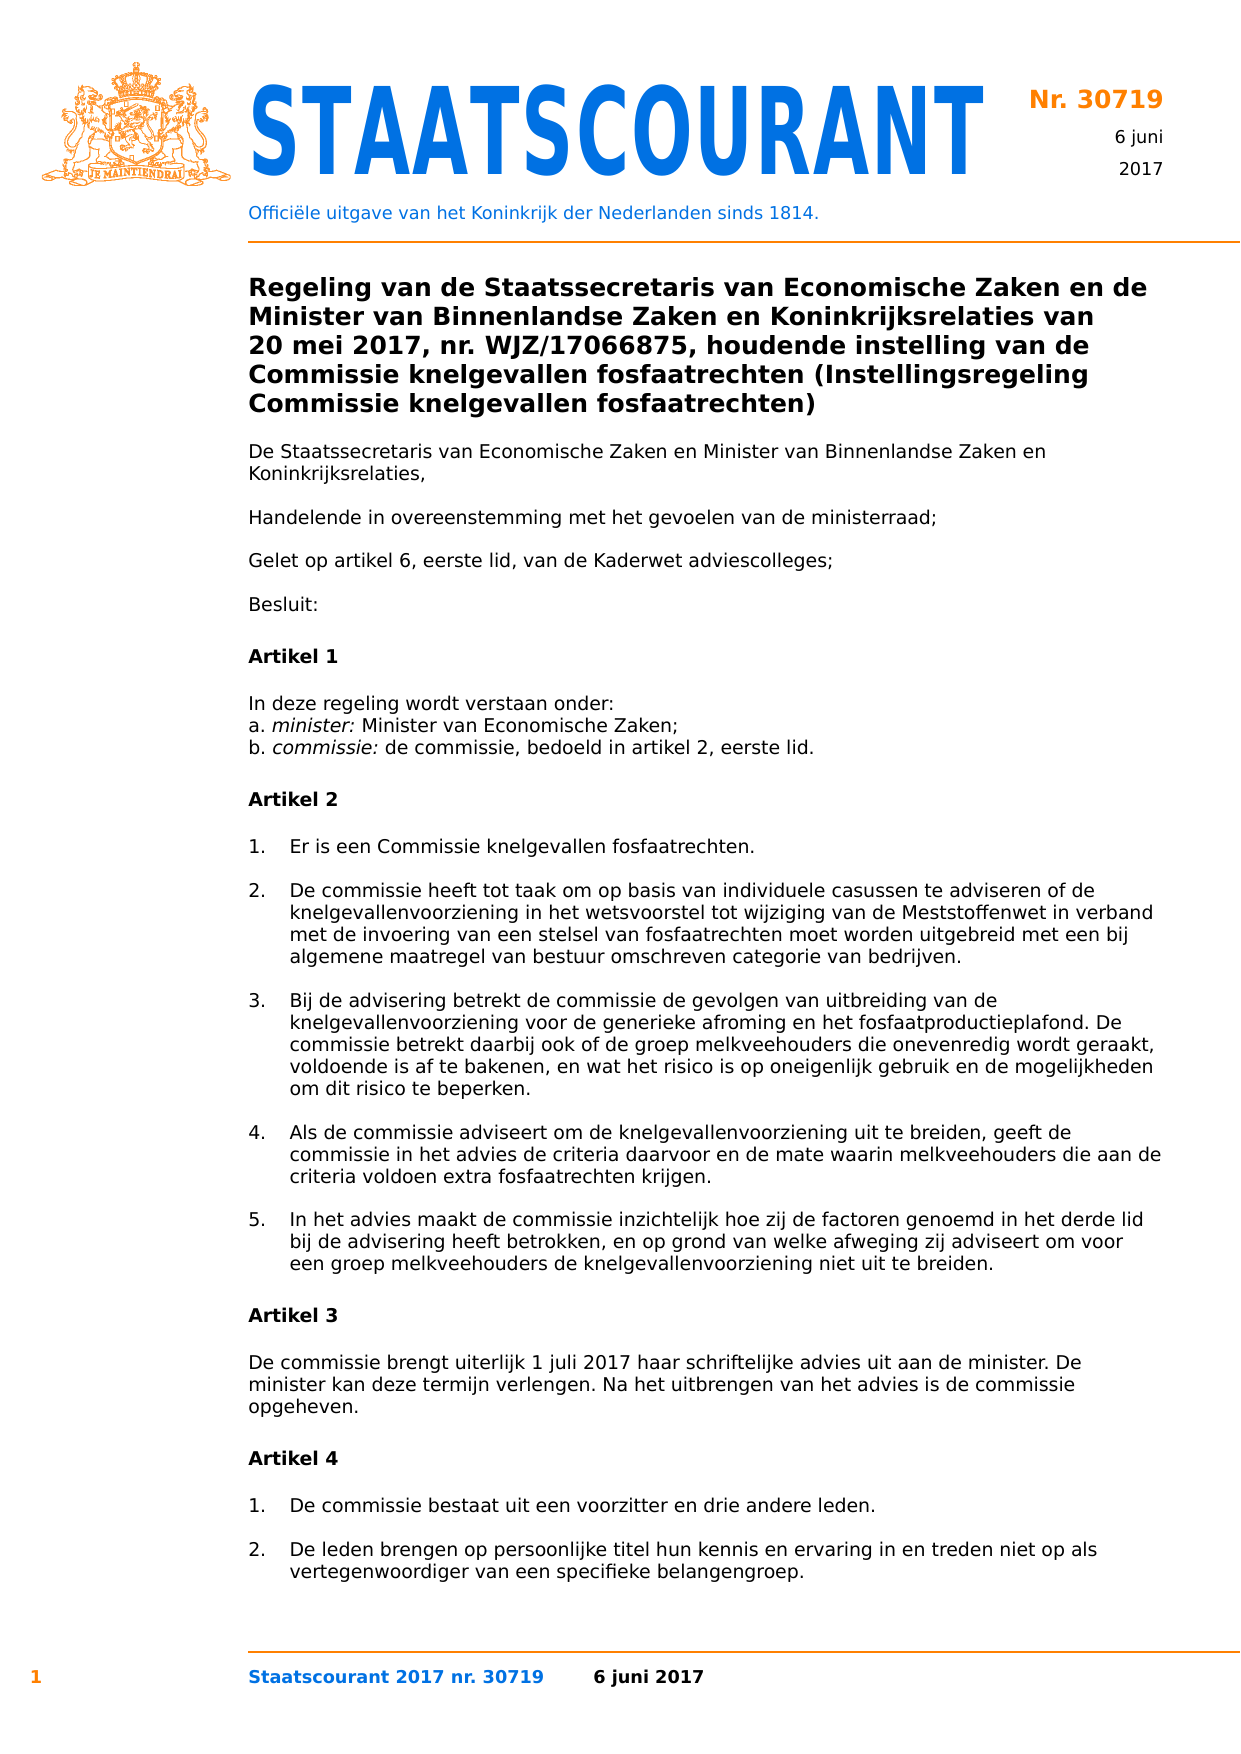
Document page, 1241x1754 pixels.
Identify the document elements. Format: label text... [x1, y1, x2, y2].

table_header Nr. 30719 [998, 62, 1240, 121]
subtitle Artikel 4 [248, 1448, 1163, 1470]
text 5. In het advies maakt de commissie inzichtelijk hoe zij de factoren genoemd in het derde lid bij de advisering heeft betrokken, en op grond van welke afweging zij adviseert om voor een groep melkveehouders de knelgevallenvoorziening niet uit te breiden. [248, 1209, 1163, 1275]
text De Staatssecretaris van Economische Zaken en Minister van Binnenlandse Zaken en Koninkrijksrelaties, [248, 441, 1163, 485]
text 3. Bij de advisering betrekt de commissie de gevolgen van uitbreiding van de knelgevallenvoorziening voor de generieke afroming en het fosfaatproductieplafond. De commissie betrekt daarbij ook of de groep melkveehouders die onevenredig wordt geraakt, voldoende is af te bakenen, en wat het risico is op oneigenlijk gebruik en de mogelijkheden om dit risico te beperken. [248, 990, 1163, 1100]
text 2. De leden brengen op persoonlijke titel hun kennis en ervaring in en treden niet op als vertegenwoordiger van een specifieke belangengroep. [248, 1539, 1163, 1583]
subtitle Artikel 1 [248, 646, 1163, 668]
text 1. Er is een Commissie knelgevallen fosfaatrechten. [248, 836, 1163, 858]
picture [41, 62, 231, 186]
table_header STAATSCOURANT [248, 62, 998, 203]
text Besluit: [248, 594, 1163, 616]
text De commissie brengt uiterlijk 1 juli 2017 haar schriftelijke advies uit aan de minister. De minister kan deze termijn verlengen. Na het uitbrengen van het advies is de commissie opgeheven. [248, 1352, 1163, 1418]
text 1. De commissie bestaat uit een voorzitter en drie andere leden. [248, 1495, 1163, 1517]
table_header [25, 62, 248, 241]
table_cell Officiële uitgave van het Koninkrijk der Nederlanden sinds 1814. [248, 203, 1240, 241]
subtitle Artikel 2 [248, 789, 1163, 811]
text Handelende in overeenstemming met het gevoelen van de ministerraad; [248, 507, 1163, 528]
table_cell 2017 [998, 153, 1240, 203]
table_cell 6 juni [998, 121, 1240, 153]
text b. commissie: de commissie, bedoeld in artikel 2, eerste lid. [248, 737, 1163, 759]
text Gelet op artikel 6, eerste lid, van de Kaderwet adviescolleges; [248, 550, 1163, 572]
text 4. Als de commissie adviseert om de knelgevallenvoorziening uit te breiden, geeft de commissie in het advies de criteria daarvoor en de mate waarin melkveehouders die aan de criteria voldoen extra fosfaatrechten krijgen. [248, 1122, 1163, 1187]
text In deze regeling wordt verstaan onder: [248, 693, 1163, 715]
subtitle Regeling van de Staatssecretaris van Economische Zaken en de Minister van Binnenlandse Zaken en Koninkrijksrelaties van 20 mei 2017, nr. WJZ/17066875, houdende instelling van de Commissie knelgevallen fosfaatrechten (Instellingsregeling Commissie knelgevallen fosfaatrechten) [248, 273, 1163, 419]
text 2. De commissie heeft tot taak om op basis van individuele casussen te adviseren of de knelgevallenvoorziening in het wetsvoorstel tot wijziging van de Meststoffenwet in verband met de invoering van een stelsel van fosfaatrechten moet worden uitgebreid met een bij algemene maatregel van bestuur omschreven categorie van bedrijven. [248, 880, 1163, 968]
text a. minister: Minister van Economische Zaken; [248, 715, 1163, 737]
subtitle Artikel 3 [248, 1305, 1163, 1327]
